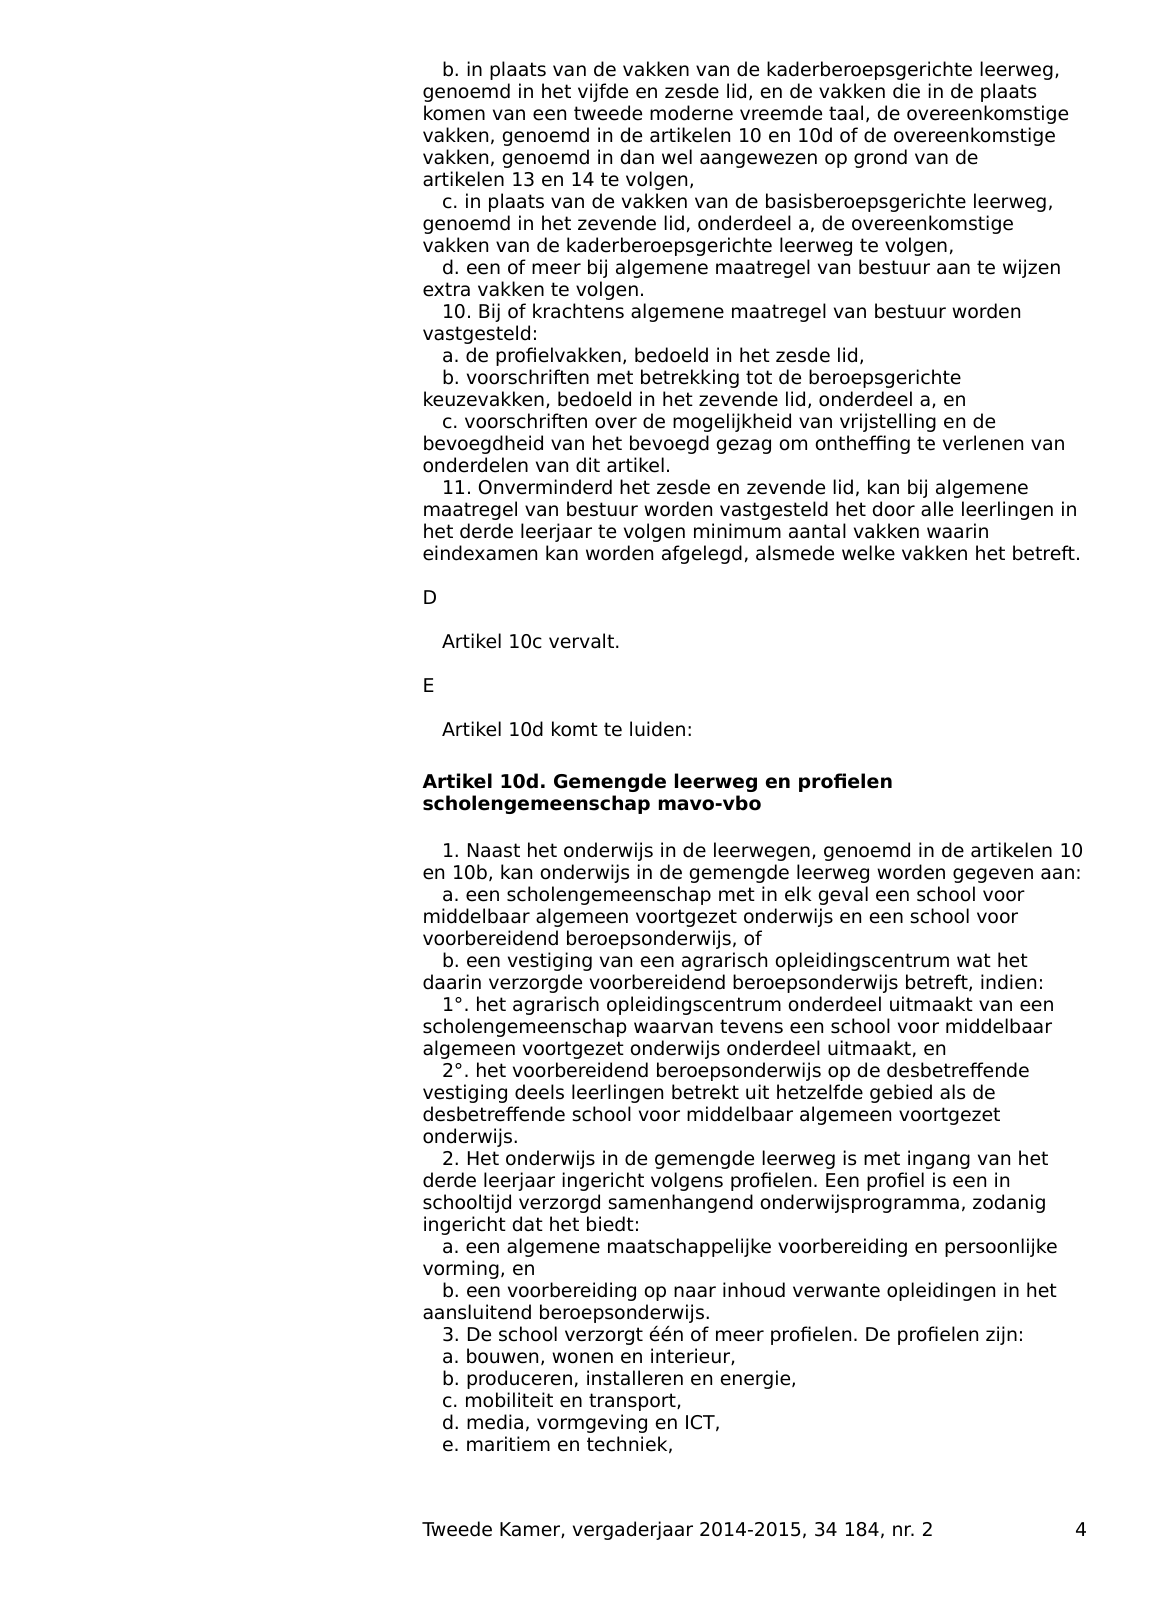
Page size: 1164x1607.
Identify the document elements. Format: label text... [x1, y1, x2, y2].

text b. een voorbereiding op naar inhoud verwante opleidingen in het aansluitend beroepsonderwijs. [422, 1280, 1087, 1324]
text c. voorschriften over de mogelijkheid van vrijstelling en de bevoegdheid van het bevoegd gezag om ontheffing te verlenen van onderdelen van dit artikel. [422, 411, 1087, 477]
text b. produceren, installeren en energie, [422, 1368, 1087, 1390]
text 2. Het onderwijs in de gemengde leerweg is met ingang van het derde leerjaar ingericht volgens profielen. Een profiel is een in schooltijd verzorgd samenhangend onderwijsprogramma, zodanig ingericht dat het biedt: [422, 1148, 1087, 1236]
text D [422, 587, 1087, 609]
text Artikel 10d komt te luiden: [422, 719, 1087, 741]
text Artikel 10c vervalt. [422, 631, 1087, 653]
text 11. Onverminderd het zesde en zevende lid, kan bij algemene maatregel van bestuur worden vastgesteld het door alle leerlingen in het derde leerjaar te volgen minimum aantal vakken waarin eindexamen kan worden afgelegd, alsmede welke vakken het betreft. [422, 477, 1087, 564]
text c. mobiliteit en transport, [422, 1390, 1087, 1412]
text 10. Bij of krachtens algemene maatregel van bestuur worden vastgesteld: [422, 301, 1087, 345]
text 1. Naast het onderwijs in de leerwegen, genoemd in de artikelen 10 en 10b, kan onderwijs in de gemengde leerweg worden gegeven aan: [422, 840, 1087, 884]
text a. een algemene maatschappelijke voorbereiding en persoonlijke vorming, en [422, 1236, 1087, 1280]
text a. de profielvakken, bedoeld in het zesde lid, [422, 345, 1087, 367]
subtitle Artikel 10d. Gemengde leerweg en profielen scholengemeenschap mavo-vbo [422, 771, 1087, 815]
text b. in plaats van de vakken van de kaderberoepsgerichte leerweg, genoemd in het vijfde en zesde lid, en de vakken die in de plaats komen van een tweede moderne vreemde taal, de overeenkomstige vakken, genoemd in de artikelen 10 en 10d of de overeenkomstige vakken, genoemd in dan wel aangewezen op grond van de artikelen 13 en 14 te volgen, [422, 59, 1087, 191]
text a. een scholengemeenschap met in elk geval een school voor middelbaar algemeen voortgezet onderwijs en een school voor voorbereidend beroepsonderwijs, of [422, 884, 1087, 950]
text d. media, vormgeving en ICT, [422, 1412, 1087, 1434]
text b. voorschriften met betrekking tot de beroepsgerichte keuzevakken, bedoeld in het zevende lid, onderdeel a, en [422, 367, 1087, 411]
text c. in plaats van de vakken van de basisberoepsgerichte leerweg, genoemd in het zevende lid, onderdeel a, de overeenkomstige vakken van de kaderberoepsgerichte leerweg te volgen, [422, 191, 1087, 257]
text 1°. het agrarisch opleidingscentrum onderdeel uitmaakt van een scholengemeenschap waarvan tevens een school voor middelbaar algemeen voortgezet onderwijs onderdeel uitmaakt, en [422, 994, 1087, 1060]
text d. een of meer bij algemene maatregel van bestuur aan te wijzen extra vakken te volgen. [422, 257, 1087, 301]
text e. maritiem en techniek, [422, 1434, 1087, 1456]
text 2°. het voorbereidend beroepsonderwijs op de desbetreffende vestiging deels leerlingen betrekt uit hetzelfde gebied als de desbetreffende school voor middelbaar algemeen voortgezet onderwijs. [422, 1060, 1087, 1148]
text 3. De school verzorgt één of meer profielen. De profielen zijn: [422, 1324, 1087, 1346]
text a. bouwen, wonen en interieur, [422, 1346, 1087, 1368]
text E [422, 675, 1087, 697]
text b. een vestiging van een agrarisch opleidingscentrum wat het daarin verzorgde voorbereidend beroepsonderwijs betreft, indien: [422, 950, 1087, 994]
